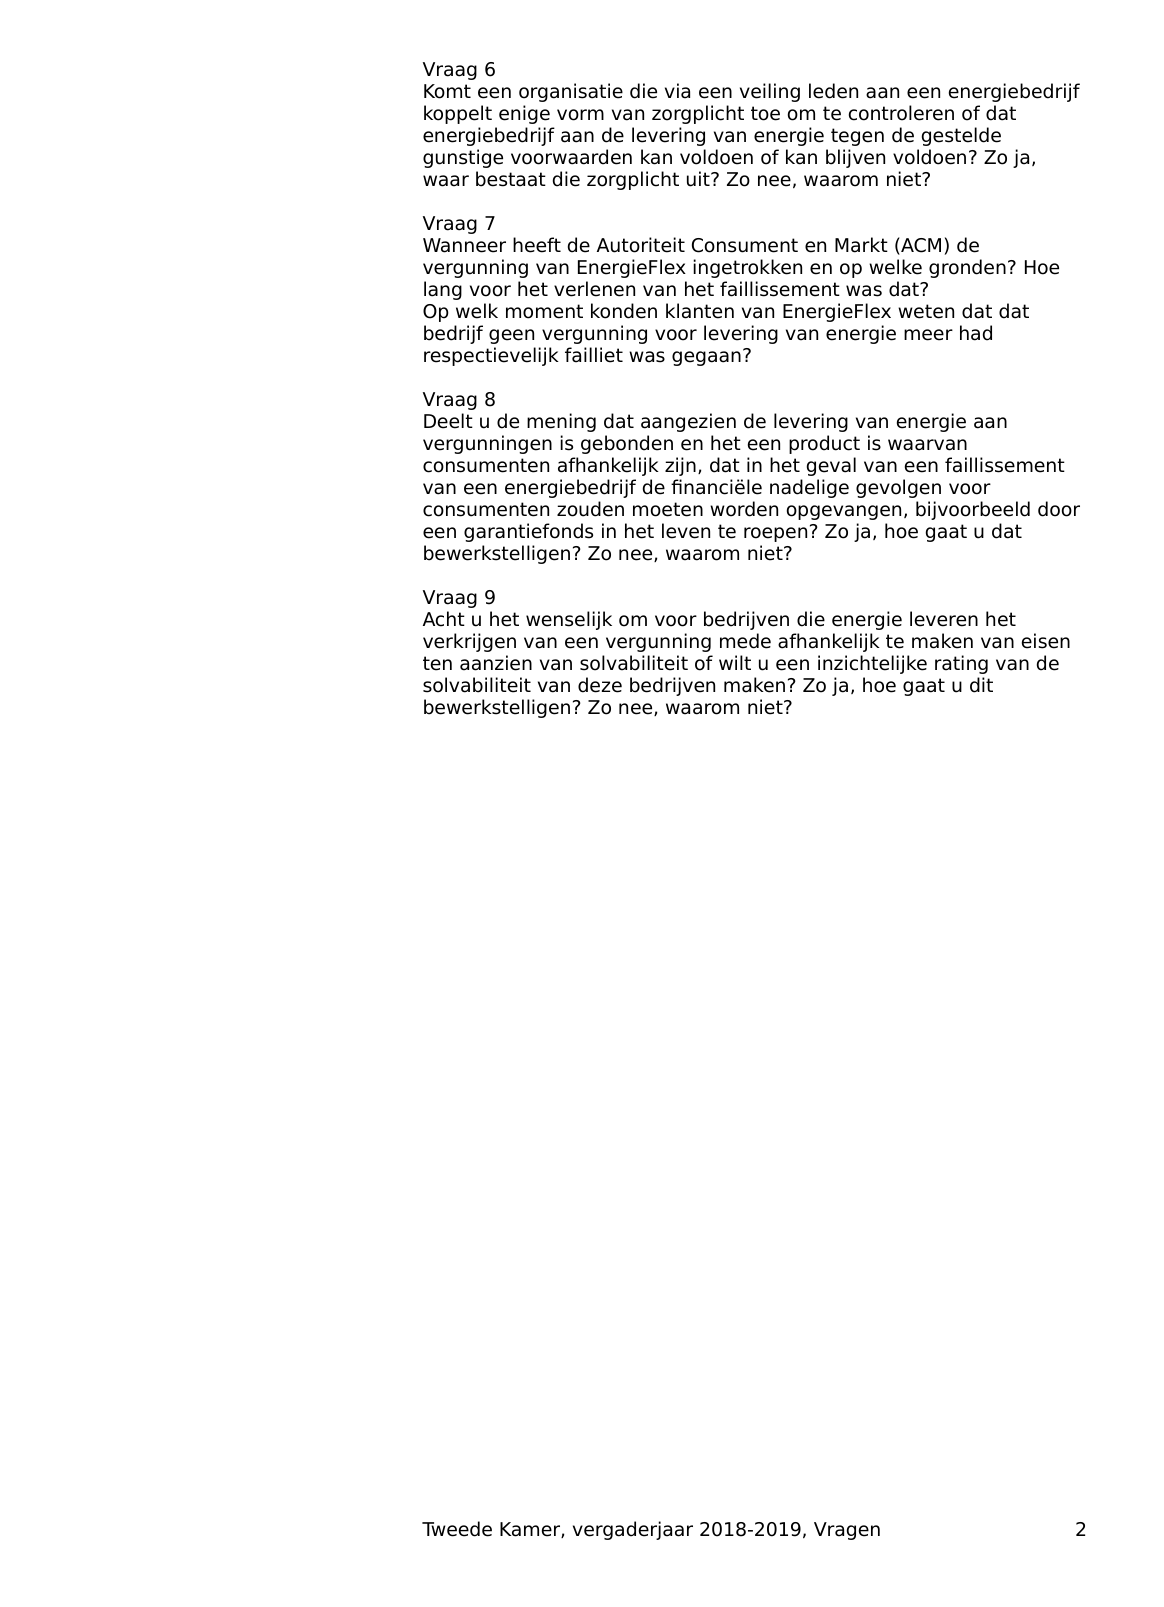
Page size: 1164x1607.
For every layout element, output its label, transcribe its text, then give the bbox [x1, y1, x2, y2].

text Vraag 9 [422, 587, 1087, 609]
text Vraag 7 [422, 213, 1087, 235]
text Acht u het wenselijk om voor bedrijven die energie leveren het verkrijgen van een vergunning mede afhankelijk te maken van eisen ten aanzien van solvabiliteit of wilt u een inzichtelijke rating van de solvabiliteit van deze bedrijven maken? Zo ja, hoe gaat u dit bewerkstelligen? Zo nee, waarom niet? [422, 609, 1087, 719]
text Deelt u de mening dat aangezien de levering van energie aan vergunningen is gebonden en het een product is waarvan consumenten afhankelijk zijn, dat in het geval van een faillissement van een energiebedrijf de financiële nadelige gevolgen voor consumenten zouden moeten worden opgevangen, bijvoorbeeld door een garantiefonds in het leven te roepen? Zo ja, hoe gaat u dat bewerkstelligen? Zo nee, waarom niet? [422, 411, 1087, 565]
text Vraag 6 [422, 59, 1087, 81]
text Wanneer heeft de Autoriteit Consument en Markt (ACM) de vergunning van EnergieFlex ingetrokken en op welke gronden? Hoe lang voor het verlenen van het faillissement was dat? [422, 235, 1087, 301]
text Komt een organisatie die via een veiling leden aan een energiebedrijf koppelt enige vorm van zorgplicht toe om te controleren of dat energiebedrijf aan de levering van energie tegen de gestelde gunstige voorwaarden kan voldoen of kan blijven voldoen? Zo ja, waar bestaat die zorgplicht uit? Zo nee, waarom niet? [422, 81, 1087, 191]
text Op welk moment konden klanten van EnergieFlex weten dat dat bedrijf geen vergunning voor levering van energie meer had respectievelijk failliet was gegaan? [422, 301, 1087, 367]
text Vraag 8 [422, 389, 1087, 411]
